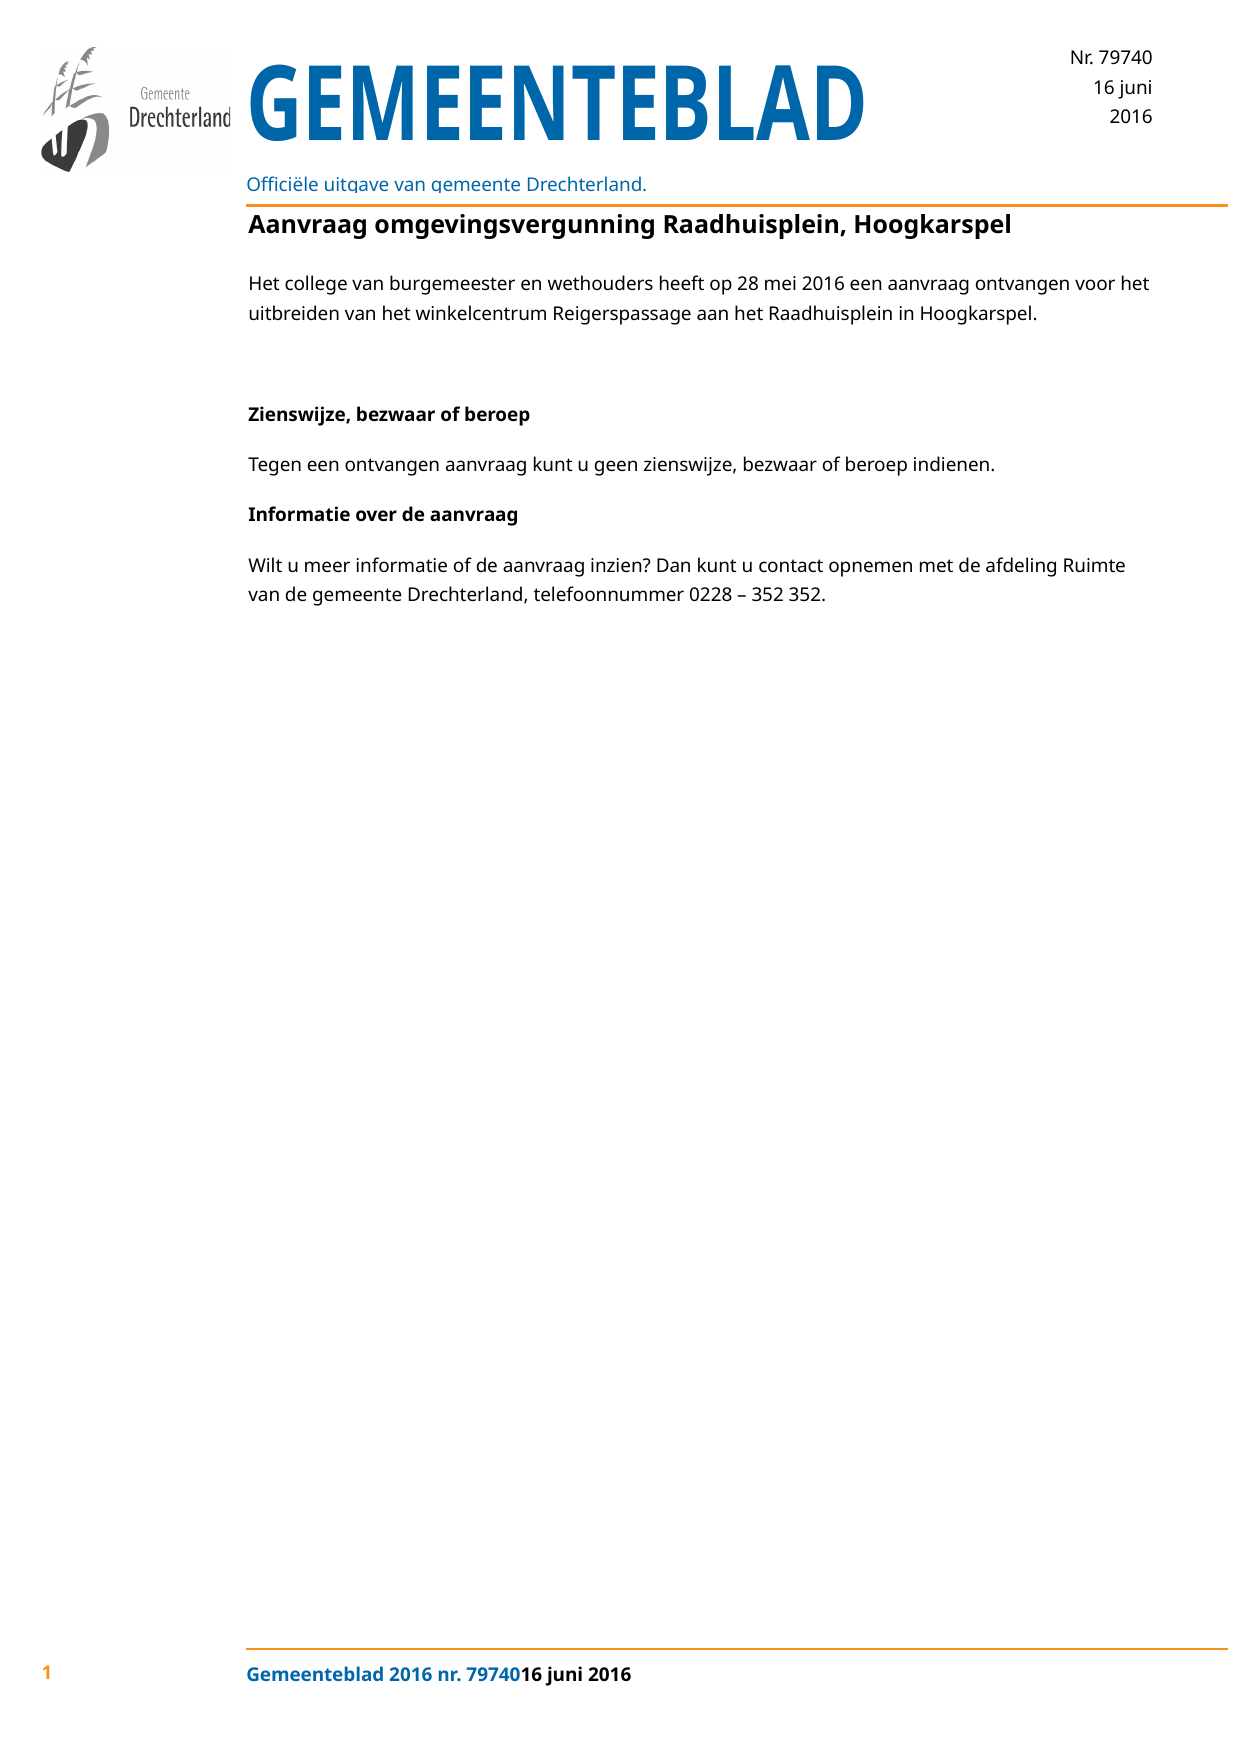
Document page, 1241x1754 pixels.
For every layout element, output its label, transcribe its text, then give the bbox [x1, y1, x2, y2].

text Aanvraag omgevingsvergunning Raadhuisplein, Hoogkarspel [248, 207, 1152, 241]
picture [41, 47, 231, 172]
text Wilt u meer informatie of de aanvraag inzien? Dan kunt u contact opnemen met de afdeling Ruimte van de gemeente Drechterland, telefoonnummer 0228 – 352 352. [248, 552, 1152, 607]
text Informatie over de aanvraag [248, 502, 1152, 527]
text Zienswijze, bezwaar of beroep [248, 401, 1152, 426]
text Het college van burgemeester en wethouders heeft op 28 mei 2016 een aanvraag ontvangen voor het uitbreiden van het winkelcentrum Reigerspassage aan het Raadhuisplein in Hoogkarspel. [248, 270, 1152, 326]
text Tegen een ontvangen aanvraag kunt u geen zienswijze, bezwaar of beroep indienen. [248, 451, 1152, 477]
